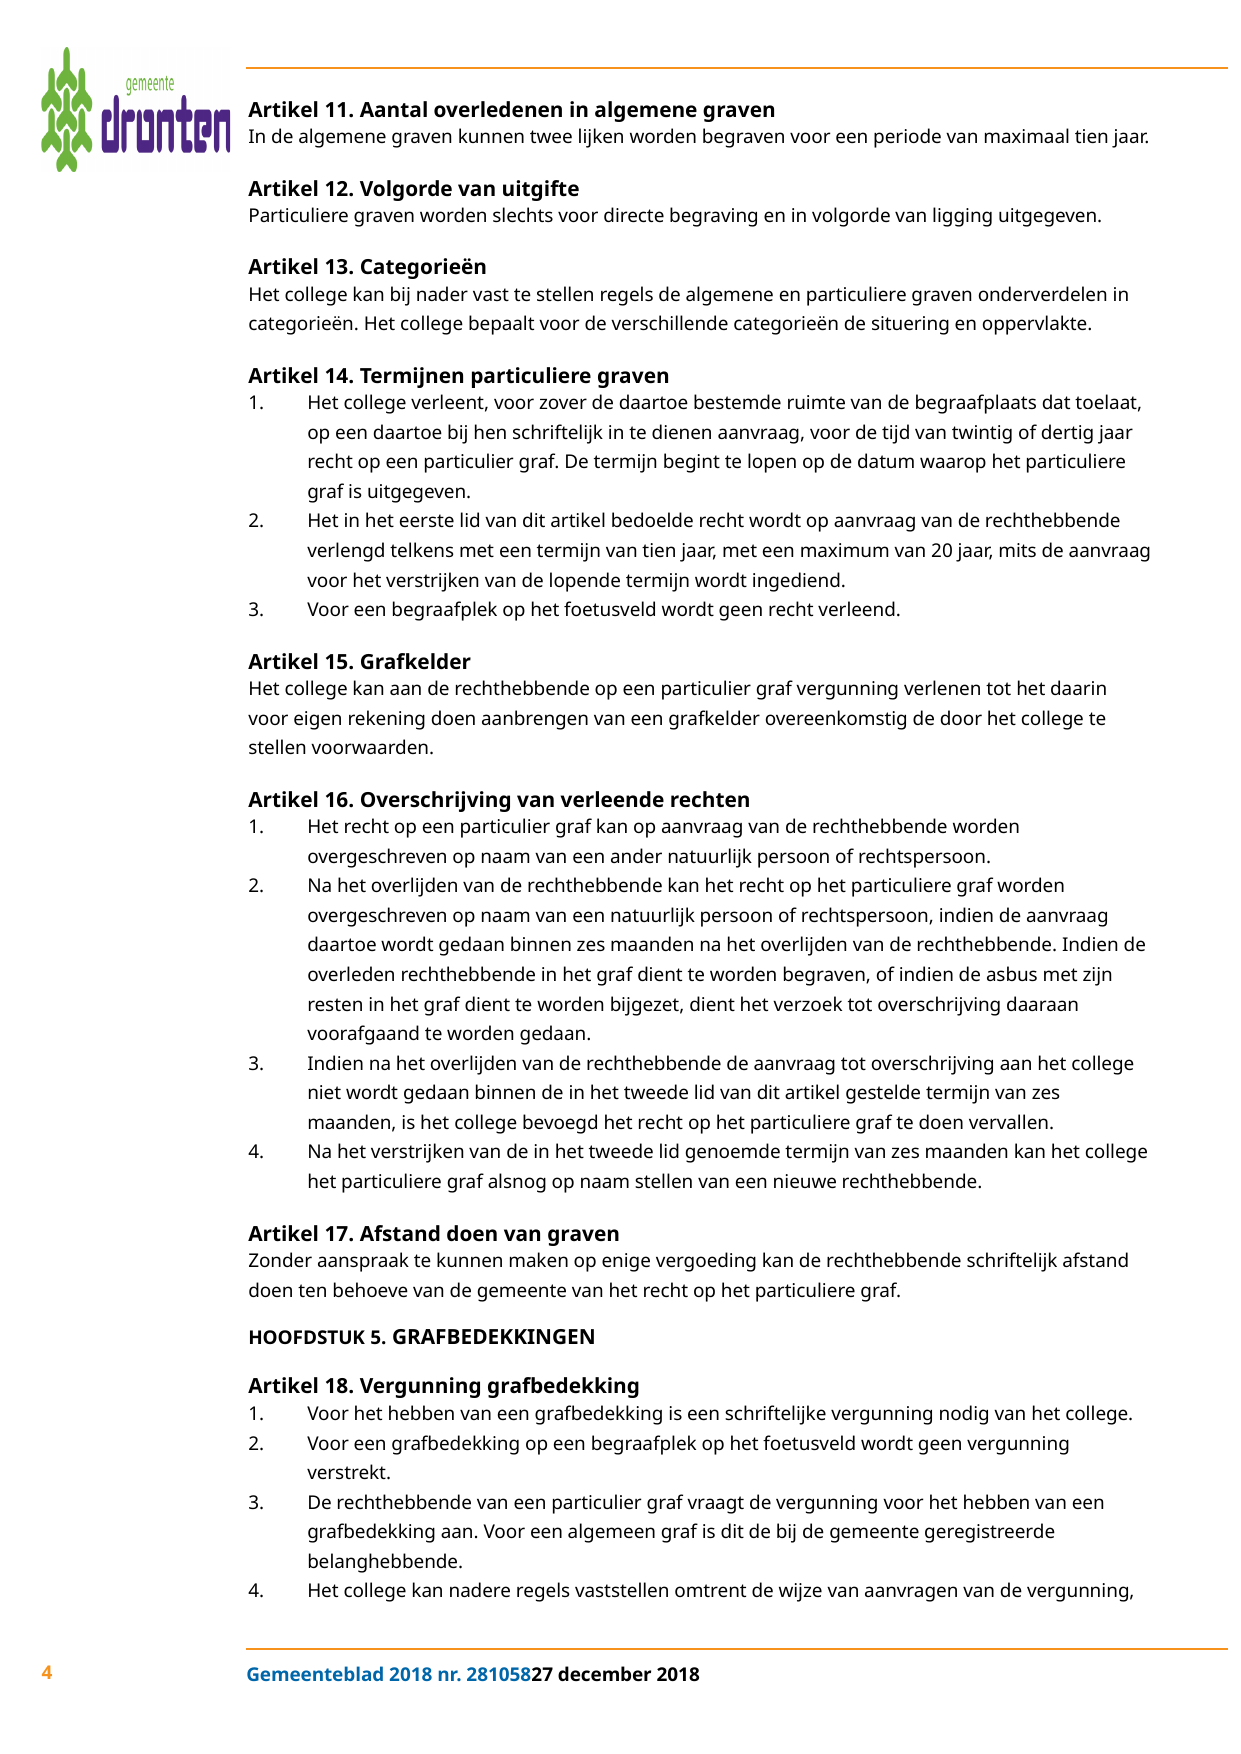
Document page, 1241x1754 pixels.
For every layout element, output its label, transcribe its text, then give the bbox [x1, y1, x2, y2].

text Artikel 15. Grafkelder [248, 647, 1152, 675]
text Artikel 11. Aantal overledenen in algemene graven [248, 95, 1152, 123]
list Het recht op een particulier graf kan op aanvraag van de rechthebbende worden overgeschreven op naam van een ander natuurlijk persoon of rechtspersoon. [248, 813, 1152, 869]
list Na het overlijden van de rechthebbende kan het recht op het particuliere graf worden overgeschreven op naam van een natuurlijk persoon of rechtspersoon, indien de aanvraag daartoe wordt gedaan binnen zes maanden na het overlijden van de rechthebbende. Indien de overleden rechthebbende in het graf dient te worden begraven, of indien de asbus met zijn resten in het graf dient te worden bijgezet, dient het verzoek tot overschrijving daaraan voorafgaand te worden gedaan. [248, 872, 1152, 1046]
list Het college kan nadere regels vaststellen omtrent de wijze van aanvragen van de vergunning, [248, 1578, 1152, 1603]
text Artikel 16. Overschrijving van verleende rechten [248, 785, 1152, 813]
list De rechthebbende van een particulier graf vraagt de vergunning voor het hebben van een grafbedekking aan. Voor een algemeen graf is dit de bij de gemeente geregistreerde belanghebbende. [248, 1489, 1152, 1574]
list Het college verleent, voor zover de daartoe bestemde ruimte van de begraafplaats dat toelaat, op een daartoe bij hen schriftelijk in te dienen aanvraag, voor de tijd van twintig of dertig jaar recht op een particulier graf. De termijn begint te lopen op de datum waarop het particuliere graf is uitgegeven. [248, 389, 1152, 504]
text Artikel 17. Afstand doen van graven [248, 1219, 1152, 1247]
text Particuliere graven worden slechts voor directe begraving en in volgorde van ligging uitgegeven. [248, 202, 1152, 228]
list Voor het hebben van een grafbedekking is een schriftelijke vergunning nodig van het college. [248, 1400, 1152, 1426]
list Indien na het overlijden van de rechthebbende de aanvraag tot overschrijving aan het college niet wordt gedaan binnen de in het tweede lid van dit artikel gestelde termijn van zes maanden, is het college bevoegd het recht op het particuliere graf te doen vervallen. [248, 1050, 1152, 1135]
text Artikel 12. Volgorde van uitgifte [248, 174, 1152, 202]
list Voor een grafbedekking op een begraafplek op het foetusveld wordt geen vergunning verstrekt. [248, 1430, 1152, 1485]
text Artikel 18. Vergunning grafbedekking [248, 1372, 1152, 1400]
text In de algemene graven kunnen twee lijken worden begraven voor een periode van maximaal tien jaar. [248, 123, 1152, 149]
text Het college kan aan de rechthebbende op een particulier graf vergunning verlenen tot het daarin voor eigen rekening doen aanbrengen van een grafkelder overeenkomstig de door het college te stellen voorwaarden. [248, 675, 1152, 760]
list Het in het eerste lid van dit artikel bedoelde recht wordt op aanvraag van de rechthebbende verlengd telkens met een termijn van tien jaar, met een maximum van 20 jaar, mits de aanvraag voor het verstrijken van de lopende termijn wordt ingediend. [248, 508, 1152, 593]
text Zonder aanspraak te kunnen maken op enige vergoeding kan de rechthebbende schriftelijk afstand doen ten behoeve van de gemeente van het recht op het particuliere graf. [248, 1247, 1152, 1302]
text Het college kan bij nader vast te stellen regels de algemene en particuliere graven onderverdelen in categorieën. Het college bepaalt voor de verschillende categorieën de situering en oppervlakte. [248, 281, 1152, 336]
text Artikel 13. Categorieën [248, 252, 1152, 281]
text Artikel 14. Termijnen particuliere graven [248, 361, 1152, 389]
list Na het verstrijken van de in het tweede lid genoemde termijn van zes maanden kan het college het particuliere graf alsnog op naam stellen van een nieuwe rechthebbende. [248, 1139, 1152, 1194]
text HOOFDSTUK 5. GRAFBEDEKKINGEN [248, 1322, 1152, 1351]
picture [41, 47, 231, 172]
list Voor een begraafplek op het foetusveld wordt geen recht verleend. [248, 596, 1152, 622]
